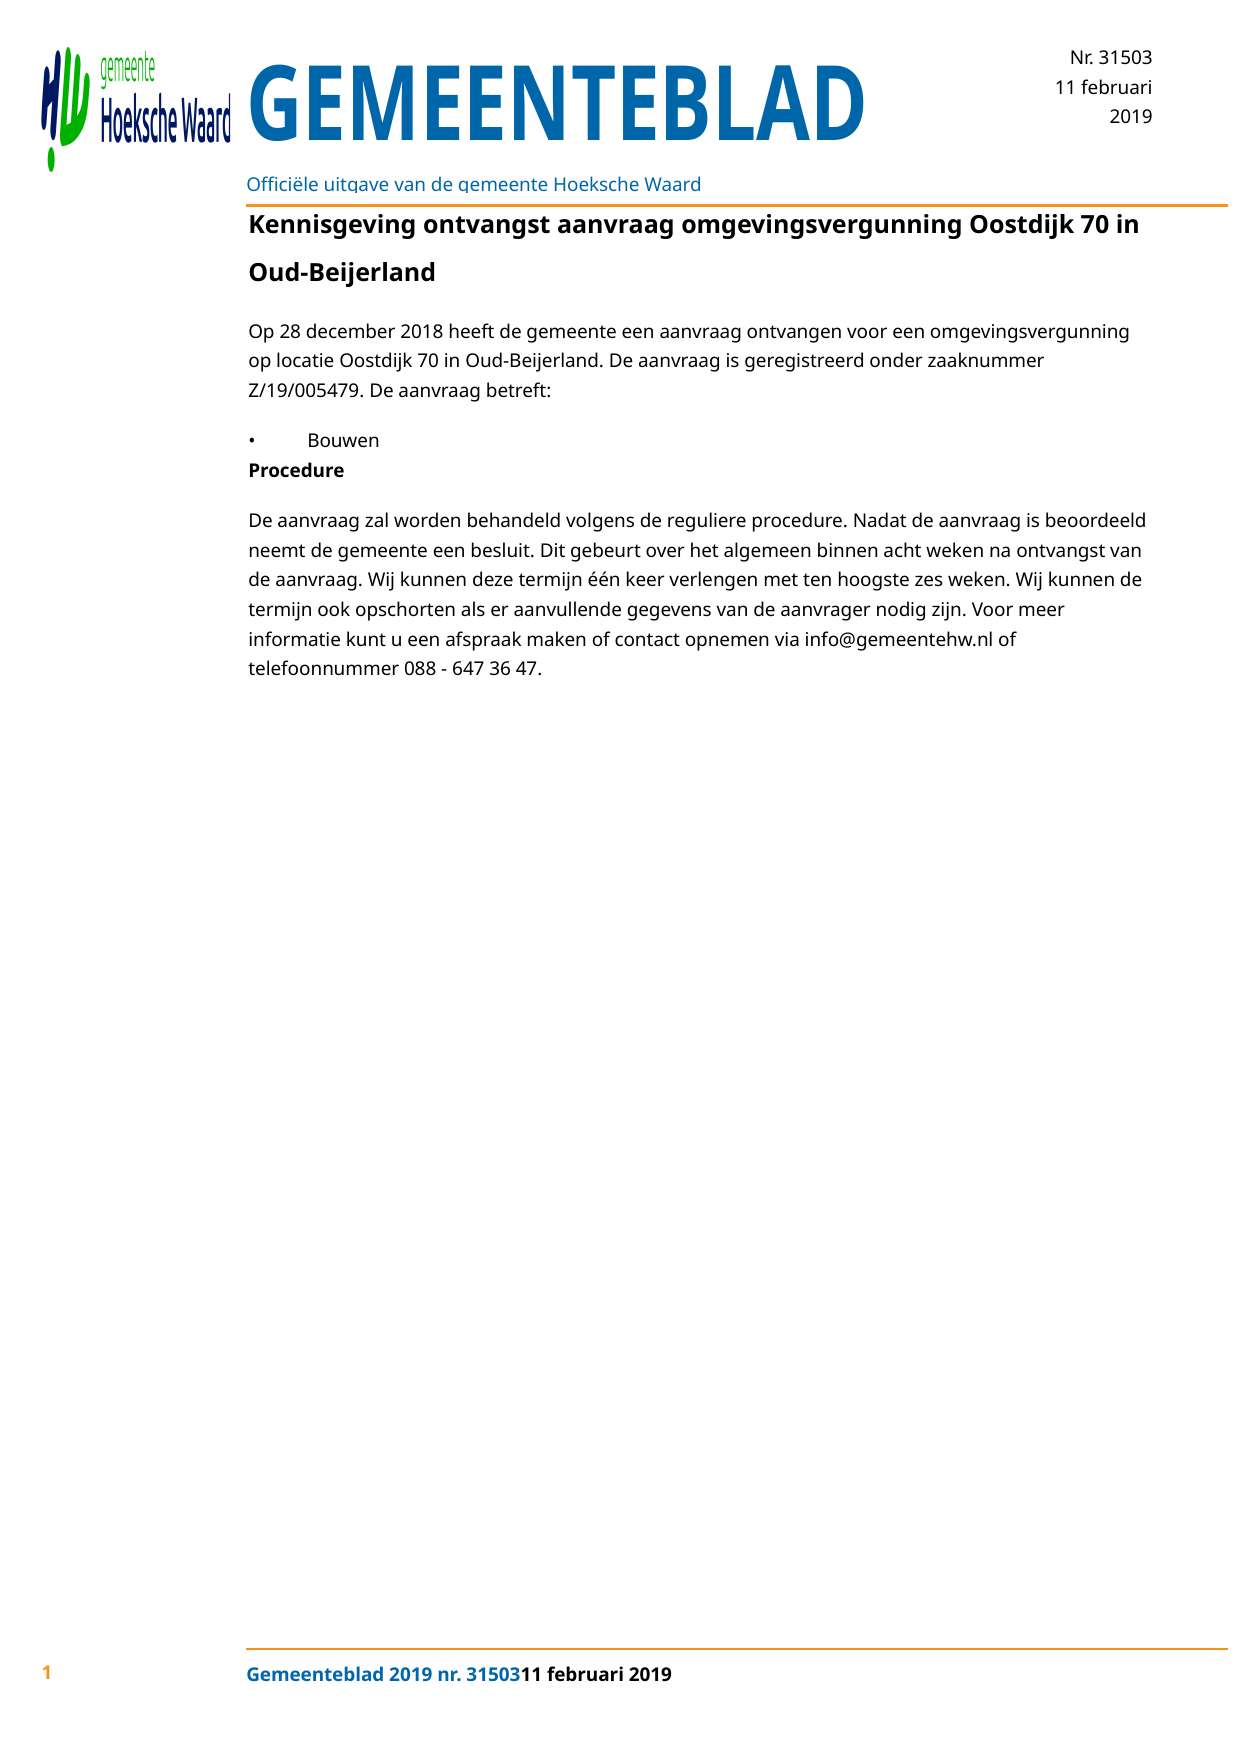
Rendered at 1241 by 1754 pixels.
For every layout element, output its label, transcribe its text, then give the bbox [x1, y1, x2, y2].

text De aanvraag zal worden behandeld volgens de reguliere procedure. Nadat de aanvraag is beoordeeld neemt de gemeente een besluit. Dit gebeurt over het algemeen binnen acht weken na ontvangst van de aanvraag. Wij kunnen deze termijn één keer verlengen met ten hoogste zes weken. Wij kunnen de termijn ook opschorten als er aanvullende gegevens van de aanvrager nodig zijn. Voor meer informatie kunt u een afspraak maken of contact opnemen via info@gemeentehw.nl of telefoonnummer 088 - 647 36 47. [248, 507, 1152, 681]
text Procedure [248, 457, 1152, 483]
text Op 28 december 2018 heeft de gemeente een aanvraag ontvangen voor een omgevingsvergunning op locatie Oostdijk 70 in Oud-Beijerland. De aanvraag is geregistreerd onder zaaknummer Z/19/005479. De aanvraag betreft: [248, 318, 1152, 403]
text Kennisgeving ontvangst aanvraag omgevingsvergunning Oostdijk 70 in Oud-Beijerland [248, 207, 1152, 288]
list Bouwen [248, 427, 1152, 453]
picture [41, 47, 231, 172]
